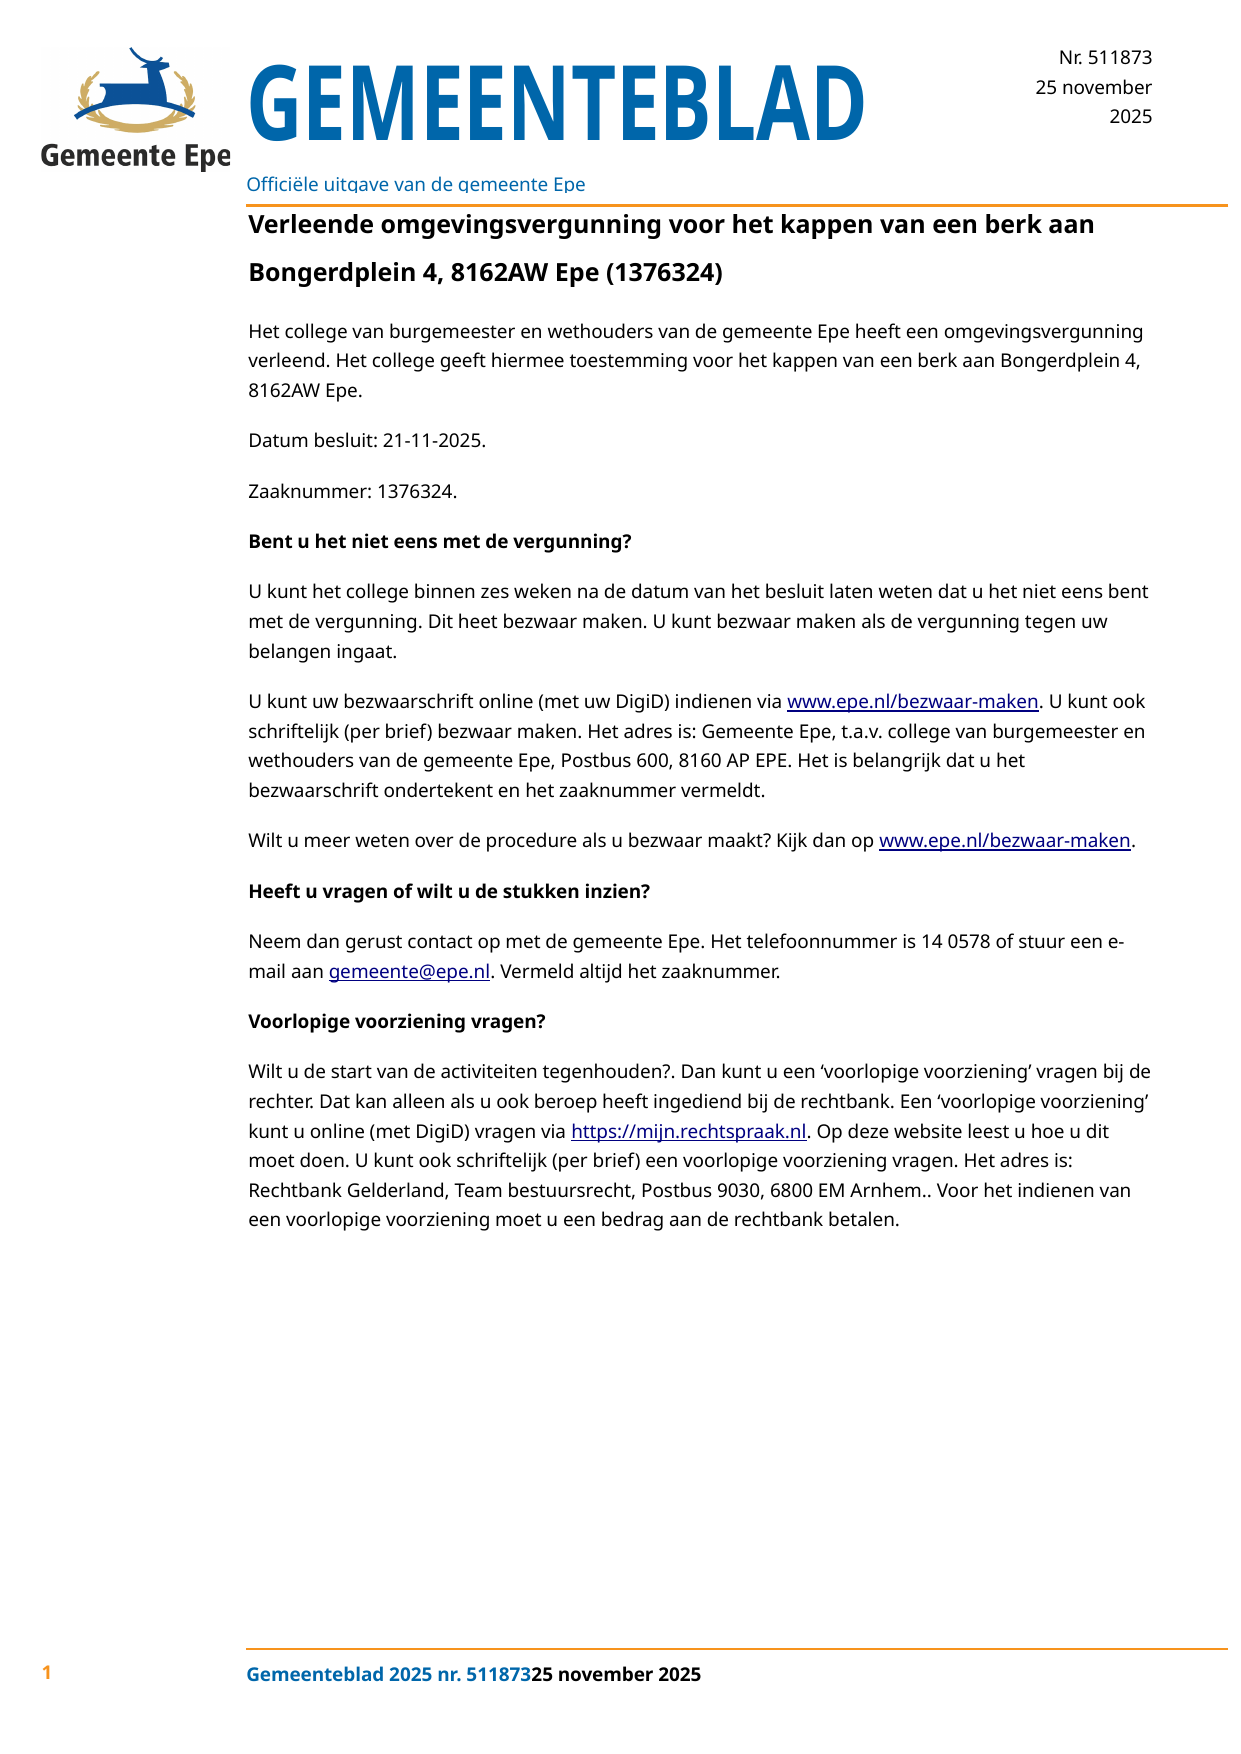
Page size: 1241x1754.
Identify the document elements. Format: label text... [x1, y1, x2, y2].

text Wilt u de start van de activiteiten tegenhouden?. Dan kunt u een ‘voorlopige voorziening’ vragen bij de rechter. Dat kan alleen als u ook beroep heeft ingediend bij de rechtbank. Een ‘voorlopige voorziening’ kunt u online (met DigiD) vragen via https://mijn.rechtspraak.nl. Op deze website leest u hoe u dit moet doen. U kunt ook schriftelijk (per brief) een voorlopige voorziening vragen. Het adres is: Rechtbank Gelderland, Team bestuursrecht, Postbus 9030, 6800 EM Arnhem.. Voor het indienen van een voorlopige voorziening moet u een bedrag aan de rechtbank betalen. [248, 1059, 1152, 1232]
text Wilt u meer weten over de procedure als u bezwaar maakt? Kijk dan op www.epe.nl/bezwaar-maken. [248, 827, 1152, 853]
text Neem dan gerust contact op met de gemeente Epe. Het telefoonnummer is 14 0578 of stuur een e-mail aan gemeente@epe.nl. Vermeld altijd het zaaknummer. [248, 928, 1152, 984]
text Zaaknummer: 1376324. [248, 478, 1152, 504]
text Heeft u vragen of wilt u de stukken inzien? [248, 878, 1152, 904]
text Het college van burgemeester en wethouders van de gemeente Epe heeft een omgevingsvergunning verleend. Het college geeft hiermee toestemming voor het kappen van een berk aan Bongerdplein 4, 8162AW Epe. [248, 318, 1152, 403]
text U kunt het college binnen zes weken na de datum van het besluit laten weten dat u het niet eens bent met de vergunning. Dit heet bezwaar maken. U kunt bezwaar maken als de vergunning tegen uw belangen ingaat. [248, 579, 1152, 664]
text U kunt uw bezwaarschrift online (met uw DigiD) indienen via www.epe.nl/bezwaar-maken. U kunt ook schriftelijk (per brief) bezwaar maken. Het adres is: Gemeente Epe, t.a.v. college van burgemeester en wethouders van de gemeente Epe, Postbus 600, 8160 AP EPE. Het is belangrijk dat u het bezwaarschrift ondertekent en het zaaknummer vermeldt. [248, 688, 1152, 803]
picture [41, 47, 231, 172]
text Datum besluit: 21-11-2025. [248, 427, 1152, 453]
text Voorlopige voorziening vragen? [248, 1008, 1152, 1034]
text Verleende omgevingsvergunning voor het kappen van een berk aan Bongerdplein 4, 8162AW Epe (1376324) [248, 207, 1152, 288]
text Bent u het niet eens met de vergunning? [248, 528, 1152, 554]
